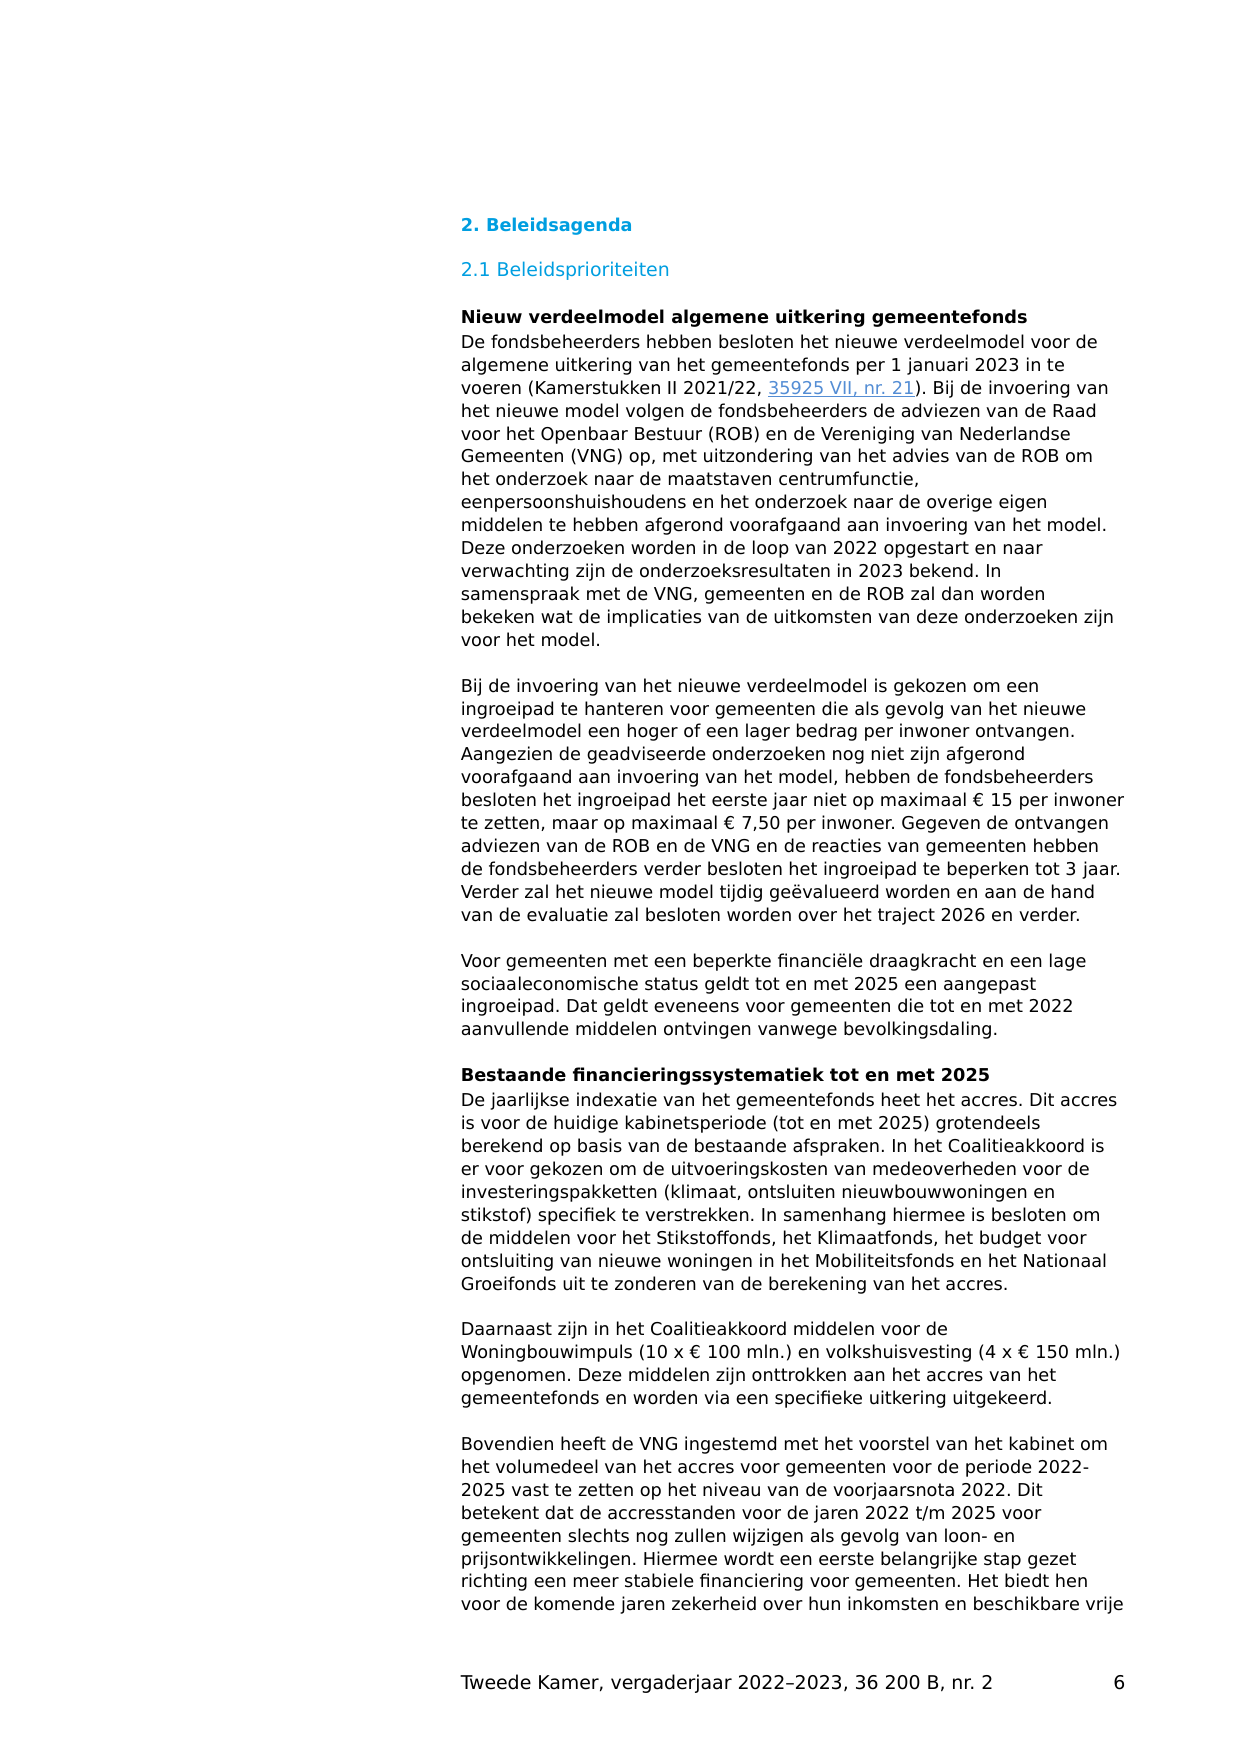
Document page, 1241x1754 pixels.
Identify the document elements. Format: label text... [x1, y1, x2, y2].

text Bovendien heeft de VNG ingestemd met het voorstel van het kabinet om het volumedeel van het accres voor gemeenten voor de periode 2022-2025 vast te zetten op het niveau van de voorjaarsnota 2022. Dit betekent dat de accresstanden voor de jaren 2022 t/m 2025 voor gemeenten slechts nog zullen wijzigen als gevolg van loon- en prijsontwikkelingen. Hiermee wordt een eerste belangrijke stap gezet richting een meer stabiele financiering voor gemeenten. Het biedt hen voor de komende jaren zekerheid over hun inkomsten en beschikbare vrije [461, 1432, 1125, 1615]
text Voor gemeenten met een beperkte financiële draagkracht en een lage sociaaleconomische status geldt tot en met 2025 een aangepast ingroeipad. Dat geldt eveneens voor gemeenten die tot en met 2022 aanvullende middelen ontvingen vanwege bevolkingsdaling. [461, 949, 1125, 1040]
text Bij de invoering van het nieuwe verdeelmodel is gekozen om een ingroeipad te hanteren voor gemeenten die als gevolg van het nieuwe verdeelmodel een hoger of een lager bedrag per inwoner ontvangen. Aangezien de geadviseerde onderzoeken nog niet zijn afgerond voorafgaand aan invoering van het model, hebben de fondsbeheerders besloten het ingroeipad het eerste jaar niet op maximaal € 15 per inwoner te zetten, maar op maximaal € 7,50 per inwoner. Gegeven de ontvangen adviezen van de ROB en de VNG en de reacties van gemeenten hebben de fondsbeheerders verder besloten het ingroeipad te beperken tot 3 jaar. Verder zal het nieuwe model tijdig geëvalueerd worden en aan de hand van de evaluatie zal besloten worden over het traject 2026 en verder. [461, 674, 1125, 926]
title 2. Beleidsagenda [461, 213, 1125, 236]
text De jaarlijkse indexatie van het gemeentefonds heet het accres. Dit accres is voor de huidige kabinetsperiode (tot en met 2025) grotendeels berekend op basis van de bestaande afspraken. In het Coalitieakkoord is er voor gekozen om de uitvoeringskosten van medeoverheden voor de investeringspakketten (klimaat, ontsluiten nieuwbouwwoningen en stikstof) specifiek te verstrekken. In samenhang hiermee is besloten om de middelen voor het Stikstoffonds, het Klimaatfonds, het budget voor ontsluiting van nieuwe woningen in het Mobiliteitsfonds en het Nationaal Groeifonds uit te zonderen van de berekening van het accres. [461, 1088, 1125, 1294]
text De fondsbeheerders hebben besloten het nieuwe verdeelmodel voor de algemene uitkering van het gemeentefonds per 1 januari 2023 in te voeren (Kamerstukken II 2021/22, 35925 VII, nr. 21). Bij de invoering van het nieuwe model volgen de fondsbeheerders de adviezen van de Raad voor het Openbaar Bestuur (ROB) en de Vereniging van Nederlandse Gemeenten (VNG) op, met uitzondering van het advies van de ROB om het onderzoek naar de maatstaven centrumfunctie, eenpersoonshuishoudens en het onderzoek naar de overige eigen middelen te hebben afgerond voorafgaand aan invoering van het model. Deze onderzoeken worden in de loop van 2022 opgestart en naar verwachting zijn de onderzoeksresultaten in 2023 bekend. In samenspraak met de VNG, gemeenten en de ROB zal dan worden bekeken wat de implicaties van de uitkomsten van deze onderzoeken zijn voor het model. [461, 330, 1125, 651]
text Nieuw verdeelmodel algemene uitkering gemeentefonds [461, 305, 1125, 328]
text Bestaande financieringssystematiek tot en met 2025 [461, 1063, 1125, 1086]
title 2.1 Beleidsprioriteiten [461, 259, 1125, 281]
text Daarnaast zijn in het Coalitieakkoord middelen voor de Woningbouwimpuls (10 x € 100 mln.) en volkshuisvesting (4 x € 150 mln.) opgenomen. Deze middelen zijn onttrokken aan het accres van het gemeentefonds en worden via een specifieke uitkering uitgekeerd. [461, 1317, 1125, 1409]
